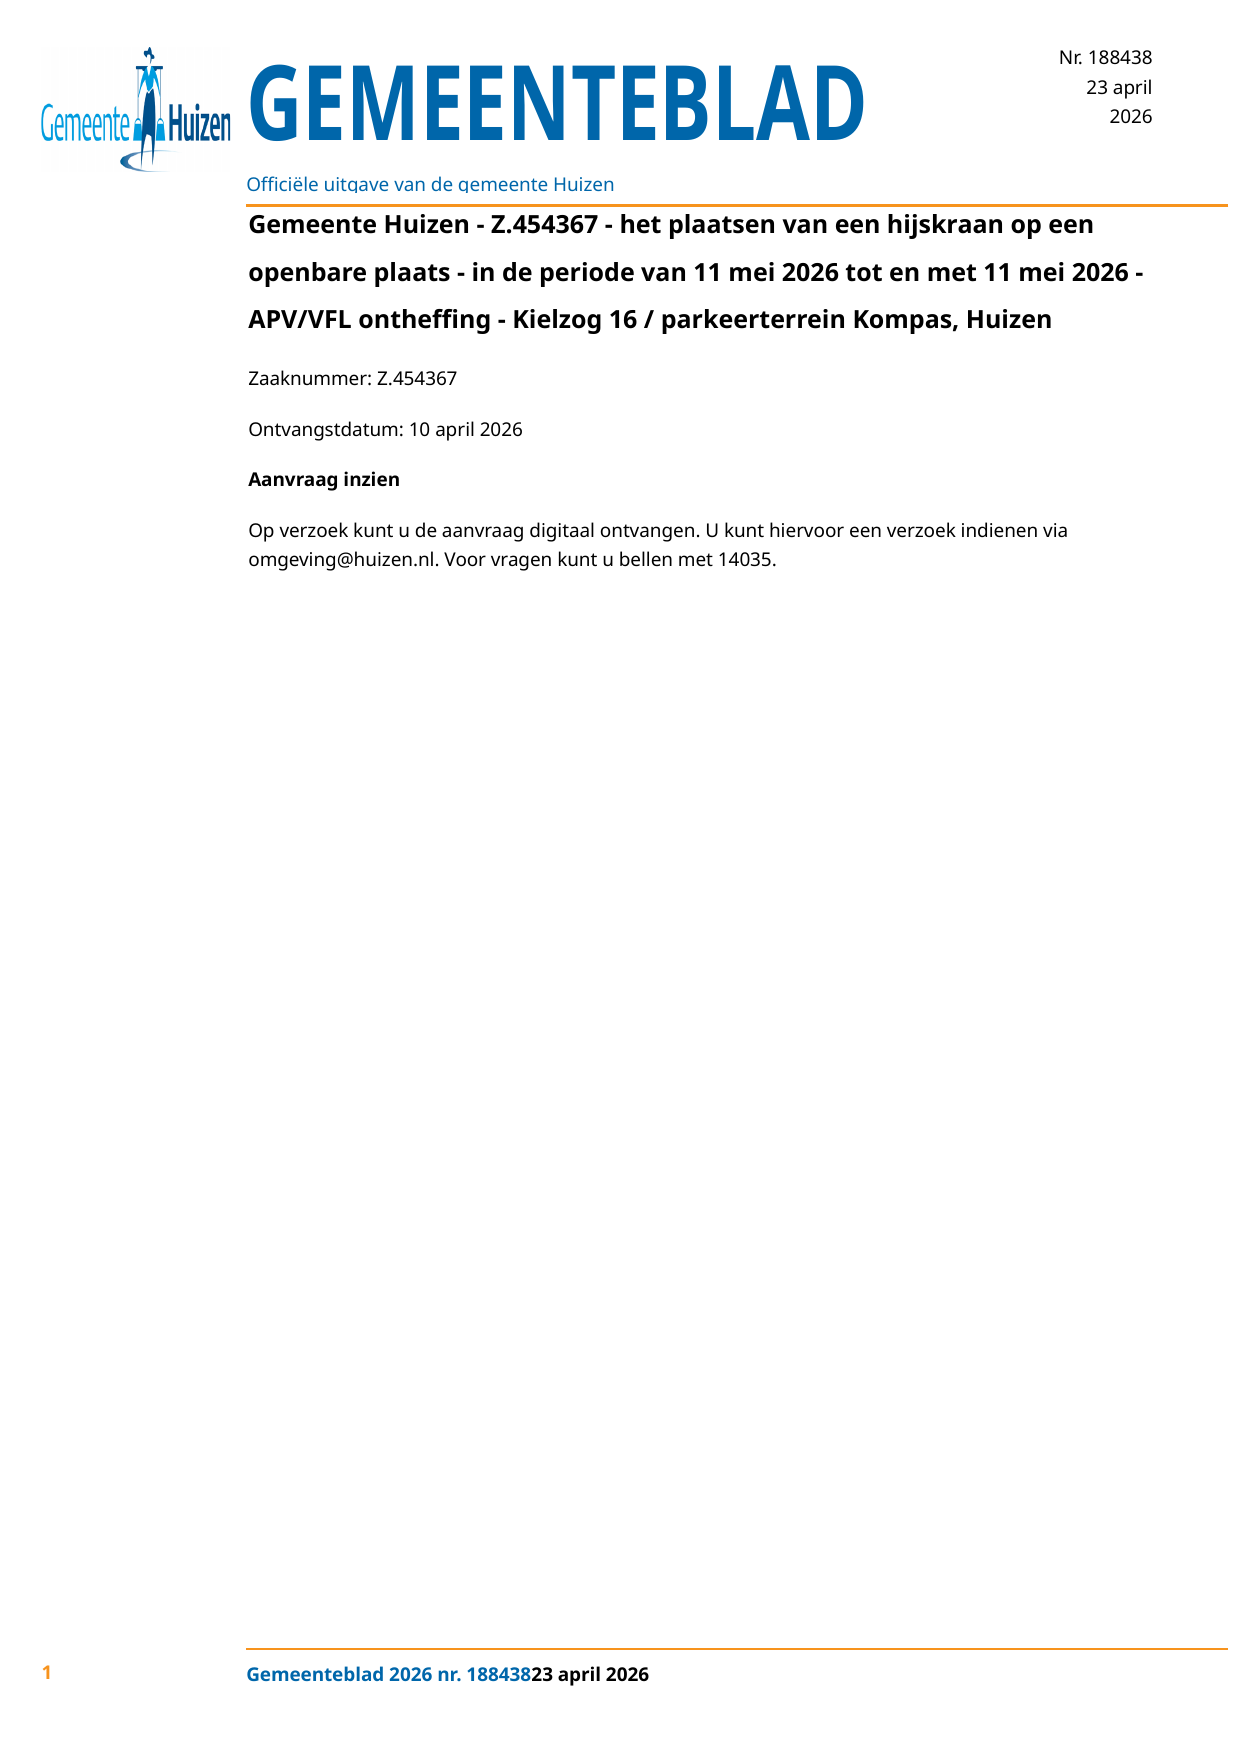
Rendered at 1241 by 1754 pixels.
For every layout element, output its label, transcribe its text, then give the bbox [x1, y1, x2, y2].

text Aanvraag inzien [248, 466, 1152, 492]
text Op verzoek kunt u de aanvraag digitaal ontvangen. U kunt hiervoor een verzoek indienen via omgeving@huizen.nl. Voor vragen kunt u bellen met 14035. [248, 517, 1152, 572]
text Zaaknummer: Z.454367 [248, 366, 1152, 391]
picture [41, 47, 231, 172]
text Ontvangstdatum: 10 april 2026 [248, 416, 1152, 442]
text Gemeente Huizen - Z.454367 - het plaatsen van een hijskraan op een openbare plaats - in de periode van 11 mei 2026 tot en met 11 mei 2026 - APV/VFL ontheffing - Kielzog 16 / parkeerterrein Kompas, Huizen [248, 207, 1152, 336]
